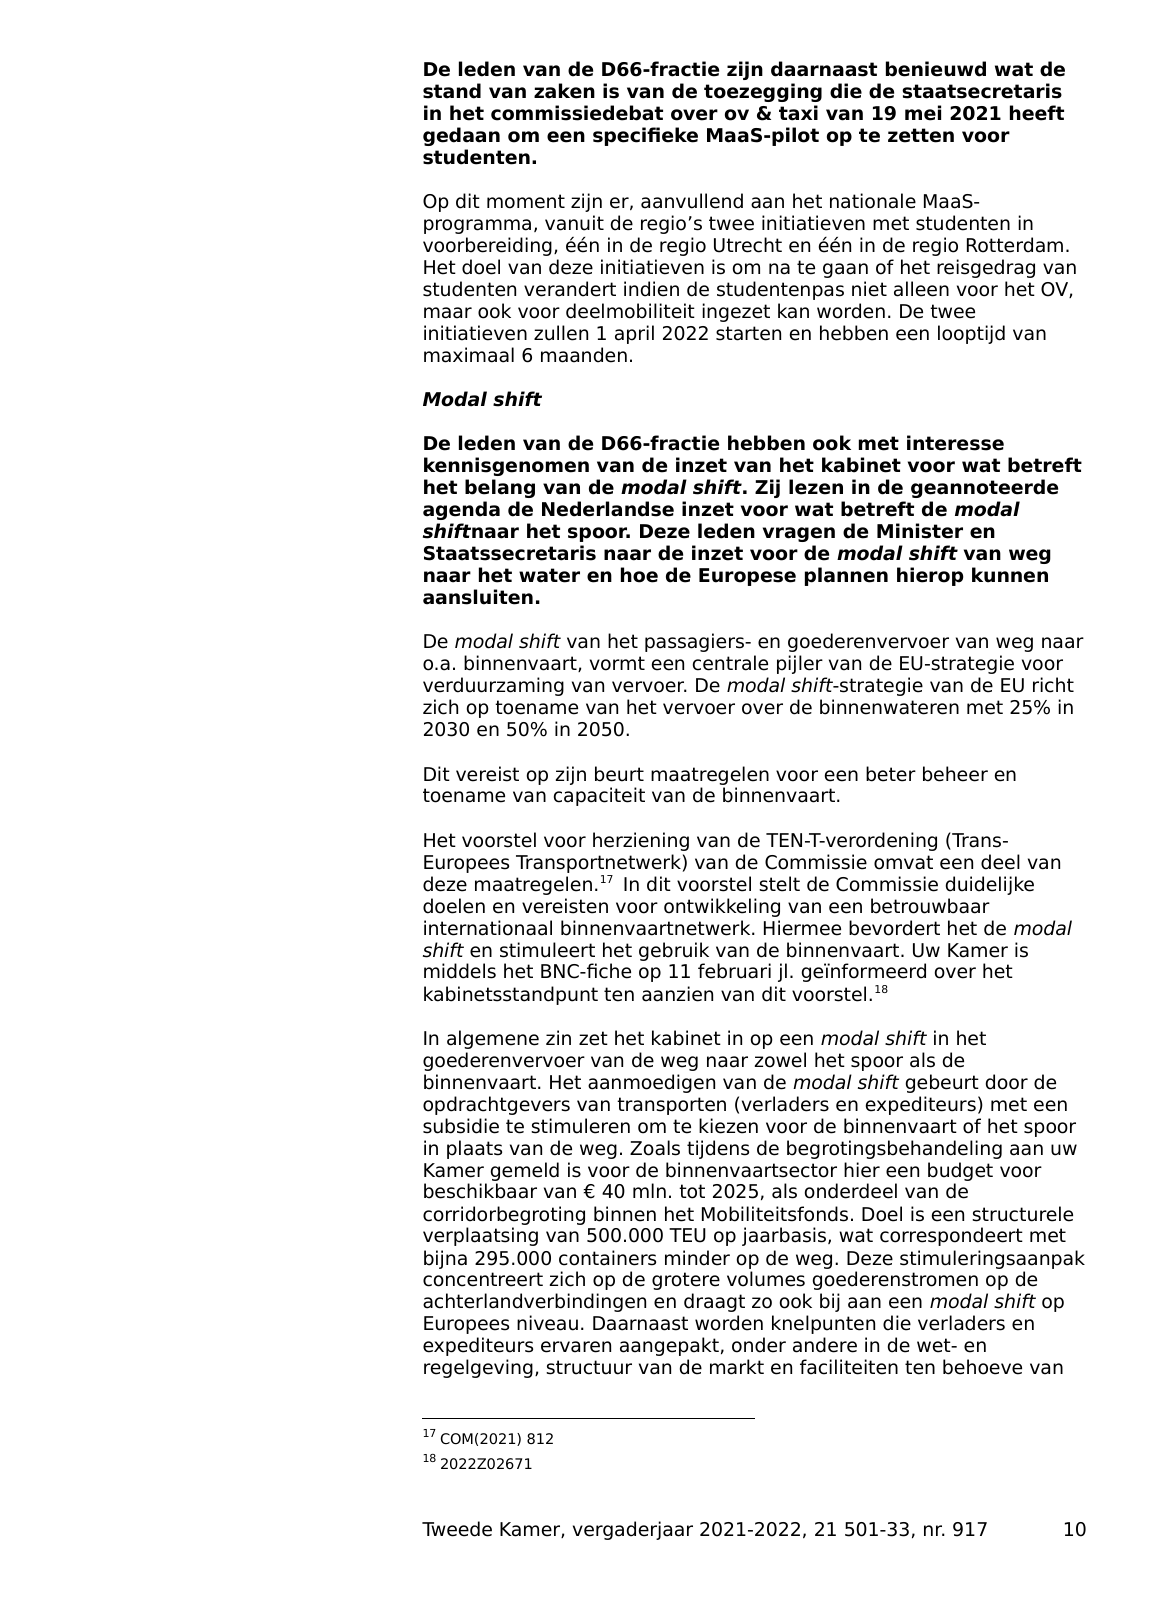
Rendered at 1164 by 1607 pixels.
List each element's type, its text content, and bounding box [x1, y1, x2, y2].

subtitle Modal shift [422, 389, 1087, 411]
text 2022Z02671 [422, 1452, 1087, 1474]
text Op dit moment zijn er, aanvullend aan het nationale MaaS-programma, vanuit de regio’s twee initiatieven met studenten in voorbereiding, één in de regio Utrecht en één in de regio Rotterdam. Het doel van deze initiatieven is om na te gaan of het reisgedrag van studenten verandert indien de studentenpas niet alleen voor het OV, maar ook voor deelmobiliteit ingezet kan worden. De twee initiatieven zullen 1 april 2022 starten en hebben een looptijd van maximaal 6 maanden. [422, 191, 1087, 367]
text De leden van de D66-fractie zijn daarnaast benieuwd wat de stand van zaken is van de toezegging die de staatsecretaris in het commissiedebat over ov & taxi van 19 mei 2021 heeft gedaan om een specifieke MaaS-pilot op te zetten voor studenten. [422, 59, 1087, 169]
text Dit vereist op zijn beurt maatregelen voor een beter beheer en toename van capaciteit van de binnenvaart. [422, 763, 1087, 807]
text COM(2021) 812 [422, 1427, 1087, 1449]
text De leden van de D66-fractie hebben ook met interesse kennisgenomen van de inzet van het kabinet voor wat betreft het belang van de modal shift. Zij lezen in de geannoteerde agenda de Nederlandse inzet voor wat betreft de modal shiftnaar het spoor. Deze leden vragen de Minister en Staatssecretaris naar de inzet voor de modal shift van weg naar het water en hoe de Europese plannen hierop kunnen aansluiten. [422, 433, 1087, 609]
text In algemene zin zet het kabinet in op een modal shift in het goederenvervoer van de weg naar zowel het spoor als de binnenvaart. Het aanmoedigen van de modal shift gebeurt door de opdrachtgevers van transporten (verladers en expediteurs) met een subsidie te stimuleren om te kiezen voor de binnenvaart of het spoor in plaats van de weg. Zoals tijdens de begrotingsbehandeling aan uw Kamer gemeld is voor de binnenvaartsector hier een budget voor beschikbaar van € 40 mln. tot 2025, als onderdeel van de corridorbegroting binnen het Mobiliteitsfonds. Doel is een structurele verplaatsing van 500.000 TEU op jaarbasis, wat correspondeert met bijna 295.000 containers minder op de weg. Deze stimuleringsaanpak concentreert zich op de grotere volumes goederenstromen op de achterlandverbindingen en draagt zo ook bij aan een modal shift op Europees niveau. Daarnaast worden knelpunten die verladers en expediteurs ervaren aangepakt, onder andere in de wet- en regelgeving, structuur van de markt en faciliteiten ten behoeve van [422, 1028, 1087, 1379]
text De modal shift van het passagiers- en goederenvervoer van weg naar o.a. binnenvaart, vormt een centrale pijler van de EU-strategie voor verduurzaming van vervoer. De modal shift-strategie van de EU richt zich op toename van het vervoer over de binnenwateren met 25% in 2030 en 50% in 2050. [422, 631, 1087, 741]
text Het voorstel voor herziening van de TEN-T-verordening (Trans-Europees Transportnetwerk) van de Commissie omvat een deel van deze maatregelen. In dit voorstel stelt de Commissie duidelijke doelen en vereisten voor ontwikkeling van een betrouwbaar internationaal binnenvaartnetwerk. Hiermee bevordert het de modal shift en stimuleert het gebruik van de binnenvaart. Uw Kamer is middels het BNC-fiche op 11 februari jl. geïnformeerd over het kabinetsstandpunt ten aanzien van dit voorstel. [422, 829, 1087, 1005]
